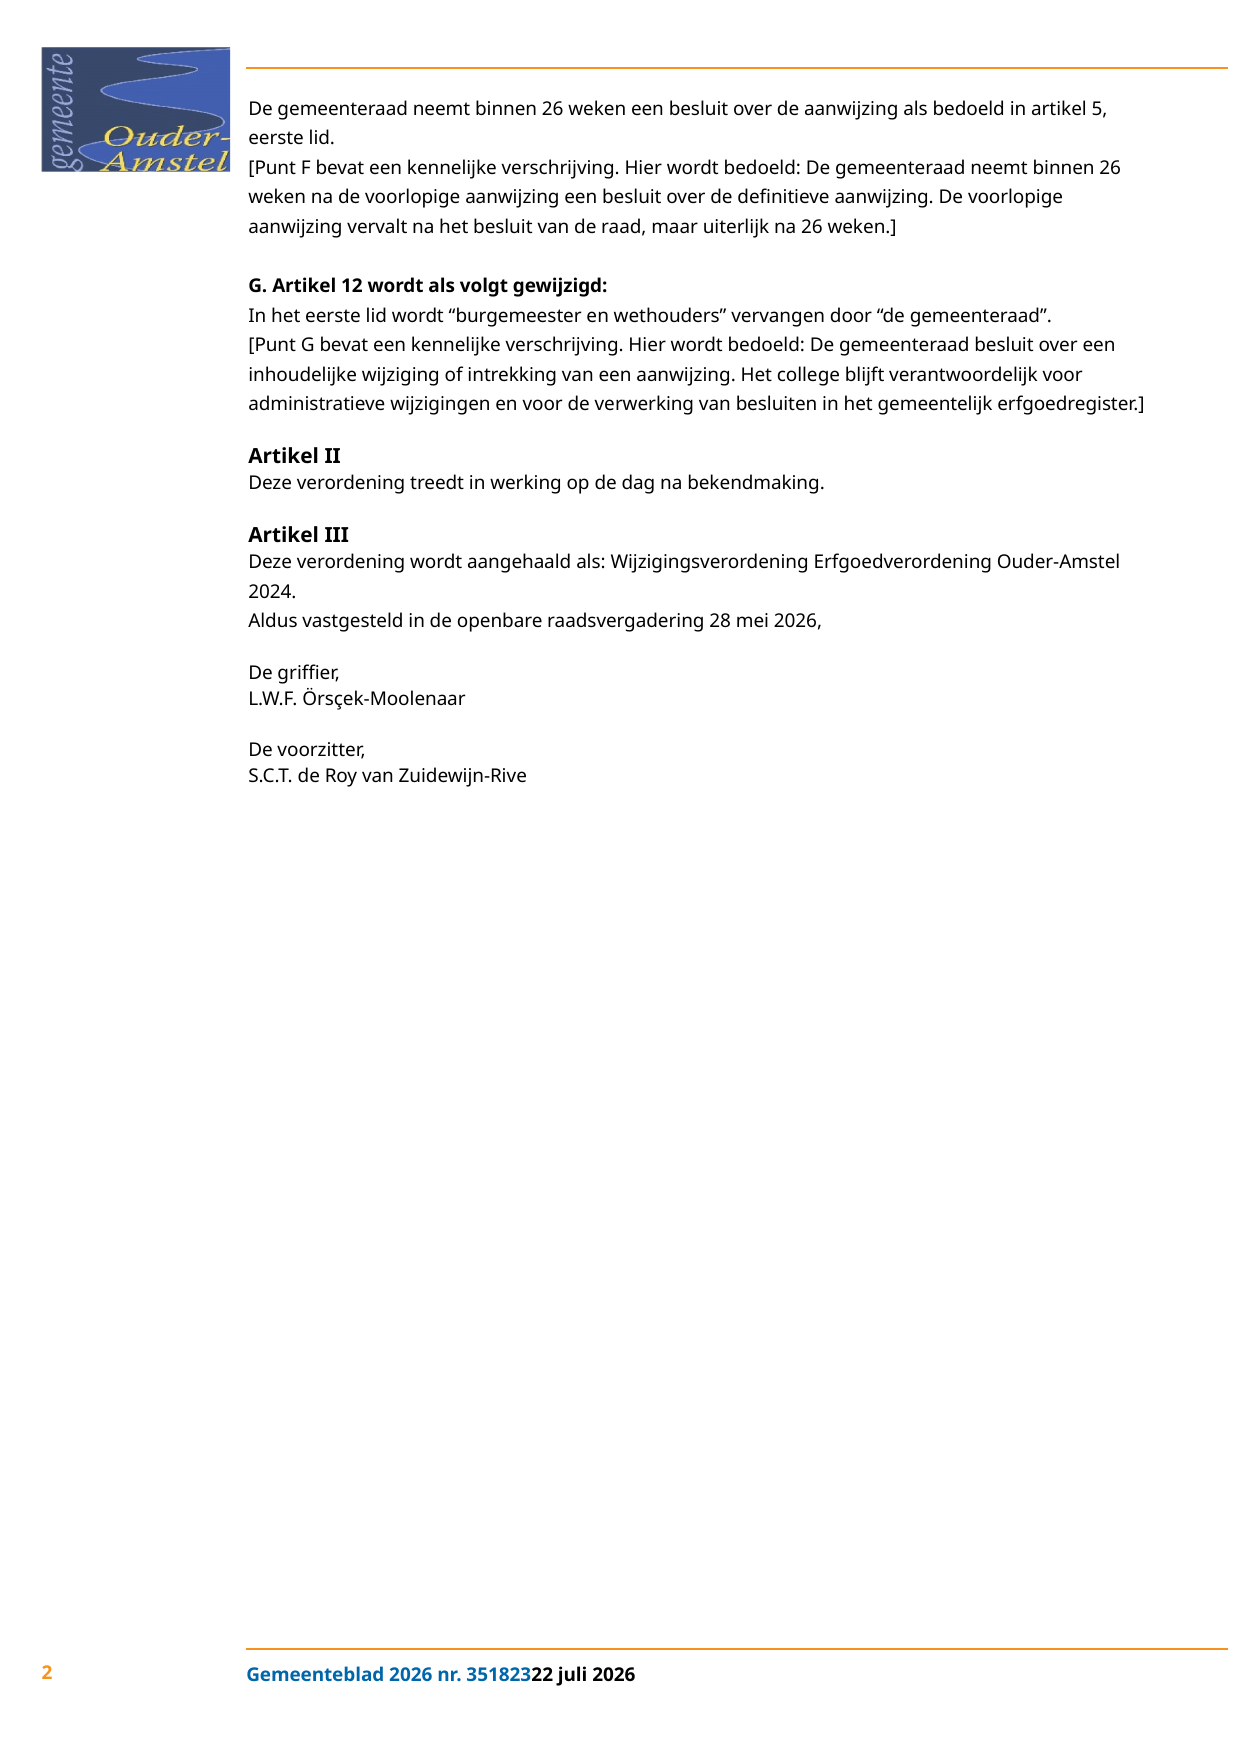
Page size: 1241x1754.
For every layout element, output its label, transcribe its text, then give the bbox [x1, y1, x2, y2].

text G. Artikel 12 wordt als volgt gewijzigd: [248, 272, 1152, 298]
text Artikel II [248, 441, 1152, 469]
text De gemeenteraad neemt binnen 26 weken een besluit over de aanwijzing als bedoeld in artikel 5, eerste lid. [248, 95, 1152, 150]
text L.W.F. Örsçek-Moolenaar [248, 685, 1152, 710]
text Deze verordening treedt in werking op de dag na bekendmaking. [248, 469, 1152, 495]
text [Punt G bevat een kennelijke verschrijving. Hier wordt bedoeld: De gemeenteraad besluit over een inhoudelijke wijziging of intrekking van een aanwijzing. Het college blijft verantwoordelijk voor administratieve wijzigingen en voor de verwerking van besluiten in het gemeentelijk erfgoedregister.] [248, 331, 1152, 416]
text Artikel III [248, 520, 1152, 548]
text De voorzitter, [248, 736, 1152, 762]
text De griffier, [248, 659, 1152, 685]
text In het eerste lid wordt “burgemeester en wethouders” vervangen door “de gemeenteraad”. [248, 302, 1152, 328]
text Aldus vastgesteld in de openbare raadsvergadering 28 mei 2026, [248, 607, 1152, 633]
text Deze verordening wordt aangehaald als: Wijzigingsverordening Erfgoedverordening Ouder-Amstel 2024. [248, 548, 1152, 604]
text [Punt F bevat een kennelijke verschrijving. Hier wordt bedoeld: De gemeenteraad neemt binnen 26 weken na de voorlopige aanwijzing een besluit over de definitieve aanwijzing. De voorlopige aanwijzing vervalt na het besluit van de raad, maar uiterlijk na 26 weken.] [248, 154, 1152, 239]
picture [41, 47, 231, 172]
text S.C.T. de Roy van Zuidewijn-Rive [248, 762, 1152, 788]
